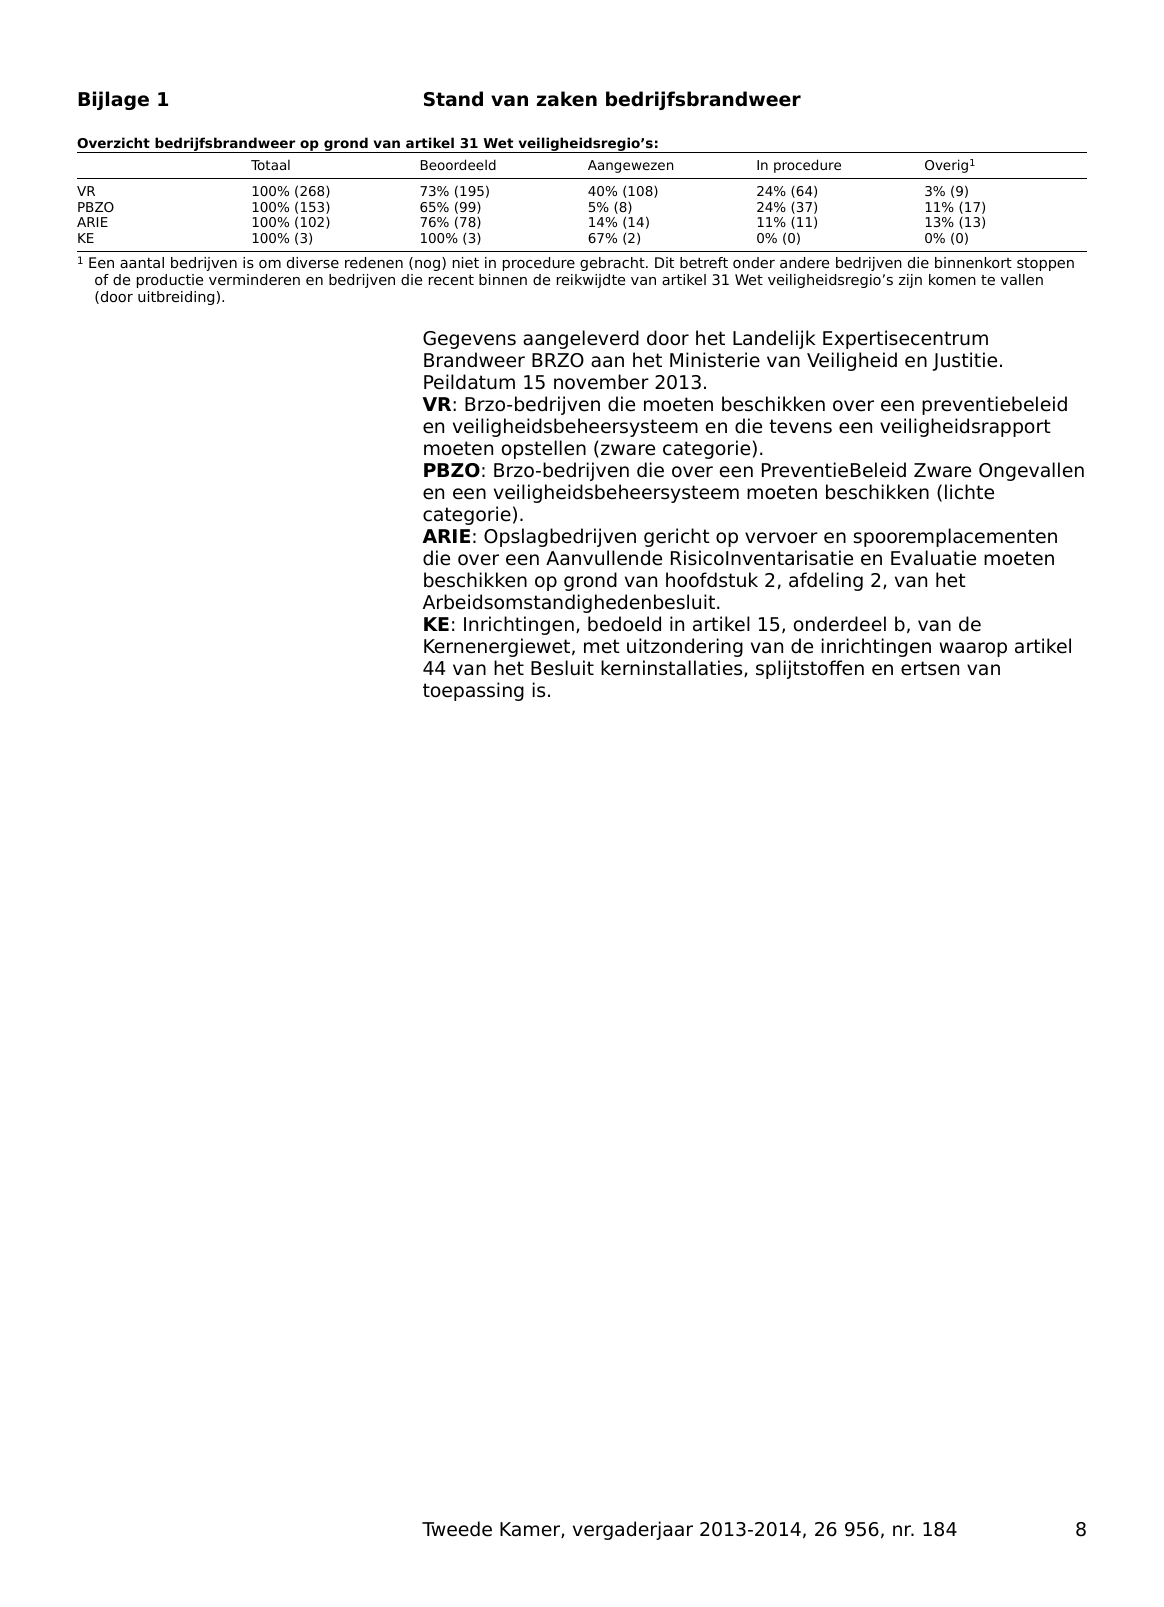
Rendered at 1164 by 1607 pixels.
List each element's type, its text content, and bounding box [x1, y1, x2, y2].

table_cell 14% (14) [582, 215, 750, 231]
table_cell PBZO [77, 199, 245, 215]
table_cell Beoordeeld [413, 153, 582, 178]
text ARIE: Opslagbedrijven gericht op vervoer en spooremplacementen die over een Aanvullende RisicoInventarisatie en Evaluatie moeten beschikken op grond van hoofdstuk 2, afdeling 2, van het Arbeidsomstandighedenbesluit. [422, 526, 1087, 614]
table_header Overzicht bedrijfsbrandweer op grond van artikel 31 Wet veiligheidsregio’s: [77, 136, 1087, 152]
table_cell 24% (64) [750, 179, 918, 199]
table_cell In procedure [750, 153, 918, 178]
table_cell 1 Een aantal bedrijven is om diverse redenen (nog) niet in procedure gebracht. Dit betreft onder andere bedrijven die binnenkort stoppen of de productie verminderen en bedrijven die recent binnen de reikwijdte van artikel 31 Wet veiligheidsregio’s zijn komen te vallen (door uitbreiding). [77, 252, 1087, 306]
table_cell Aangewezen [582, 153, 750, 178]
table_cell 40% (108) [582, 179, 750, 199]
text VR: Brzo-bedrijven die moeten beschikken over een preventiebeleid en veiligheidsbeheersysteem en die tevens een veiligheidsrapport moeten opstellen (zware categorie). [422, 394, 1087, 460]
text KE: Inrichtingen, bedoeld in artikel 15, onderdeel b, van de Kernenergiewet, met uitzondering van de inrichtingen waarop artikel 44 van het Besluit kerninstallaties, splijtstoffen en ertsen van toepassing is. [422, 614, 1087, 702]
table_cell 76% (78) [413, 215, 582, 231]
table_cell 0% (0) [918, 231, 1087, 251]
table_cell 11% (17) [918, 199, 1087, 215]
table_cell 65% (99) [413, 199, 582, 215]
table_cell VR [77, 179, 245, 199]
table_cell 67% (2) [582, 231, 750, 251]
table_cell 100% (153) [245, 199, 413, 215]
table_cell 100% (3) [413, 231, 582, 251]
text Gegevens aangeleverd door het Landelijk Expertisecentrum Brandweer BRZO aan het Ministerie van Veiligheid en Justitie. Peildatum 15 november 2013. [422, 328, 1087, 394]
table_cell [77, 153, 245, 178]
table_cell 73% (195) [413, 179, 582, 199]
table_cell 5% (8) [582, 199, 750, 215]
table_cell 100% (102) [245, 215, 413, 231]
table_cell Overig1 [918, 153, 1087, 178]
table_cell 100% (268) [245, 179, 413, 199]
subtitle Bijlage 1 Stand van zaken bedrijfsbrandweer [77, 89, 1087, 111]
table_cell 13% (13) [918, 215, 1087, 231]
table_cell KE [77, 231, 245, 251]
table_cell 3% (9) [918, 179, 1087, 199]
table_cell 100% (3) [245, 231, 413, 251]
table_cell Totaal [245, 153, 413, 178]
table_cell 24% (37) [750, 199, 918, 215]
table_cell ARIE [77, 215, 245, 231]
table_cell 11% (11) [750, 215, 918, 231]
table_cell 0% (0) [750, 231, 918, 251]
text PBZO: Brzo-bedrijven die over een PreventieBeleid Zware Ongevallen en een veiligheidsbeheersysteem moeten beschikken (lichte categorie). [422, 460, 1087, 526]
